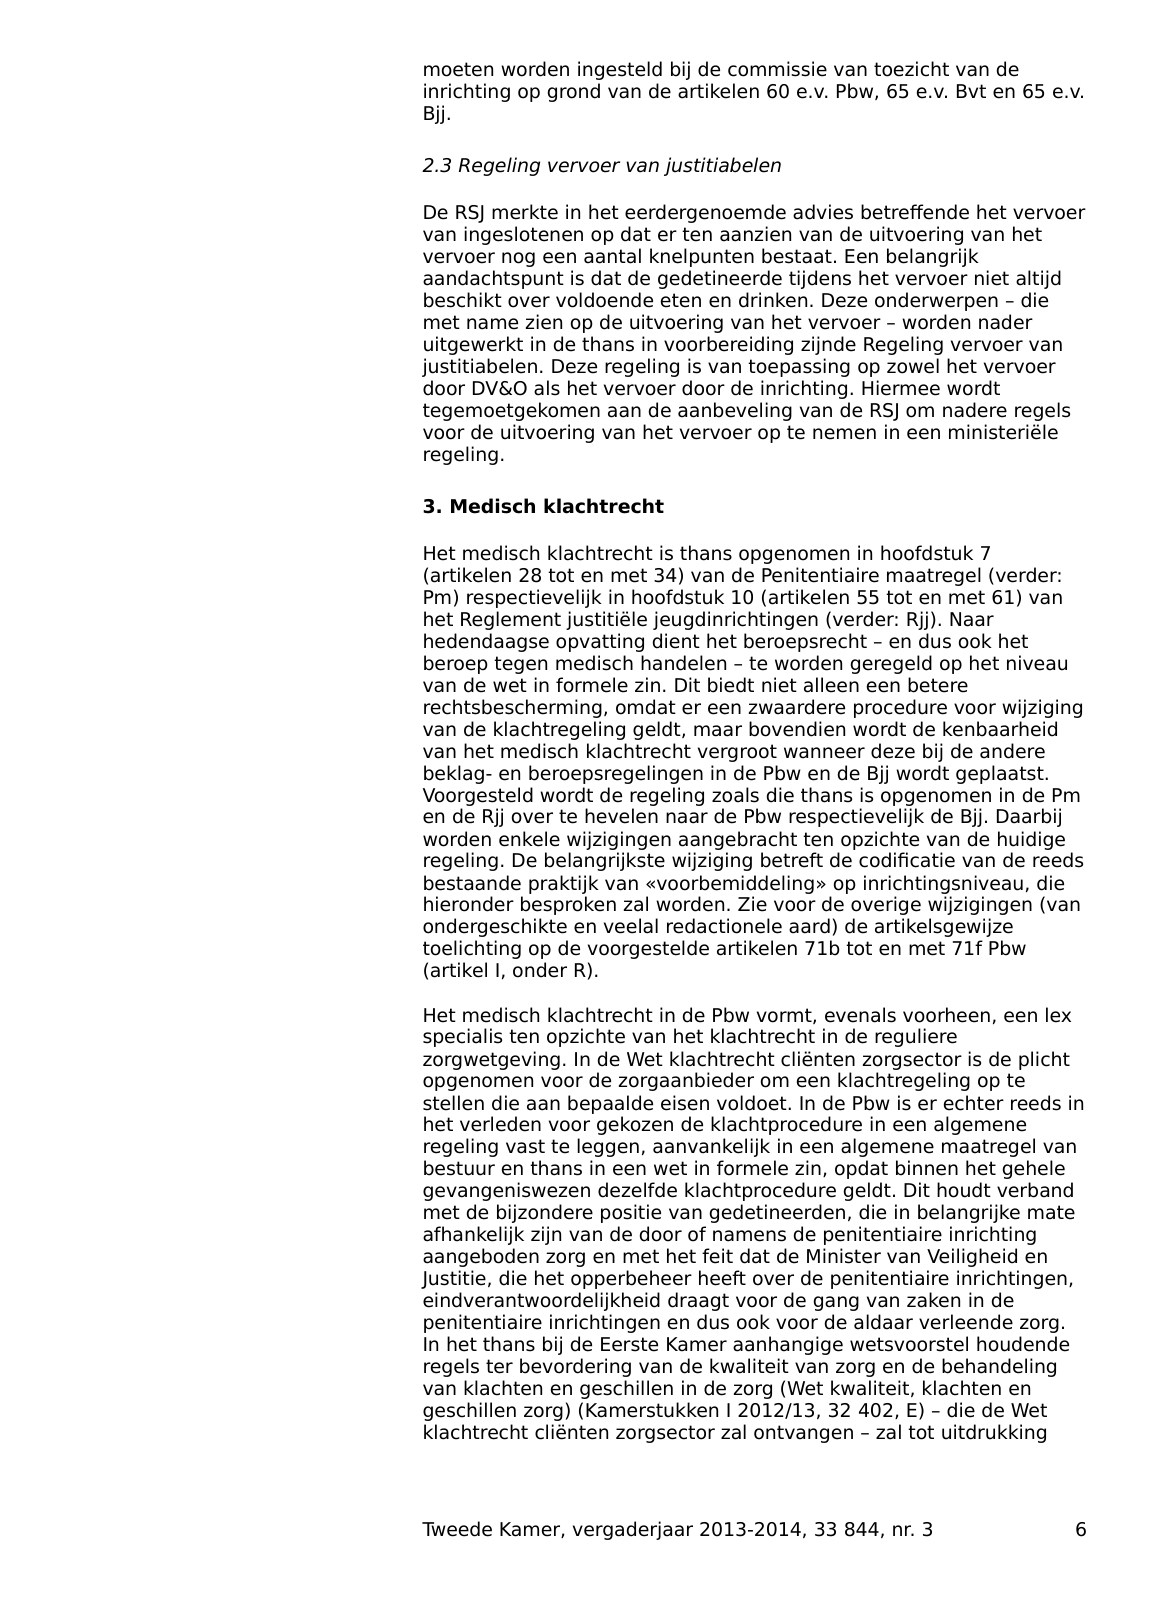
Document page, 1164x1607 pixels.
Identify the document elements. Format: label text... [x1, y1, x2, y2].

text De RSJ merkte in het eerdergenoemde advies betreffende het vervoer van ingeslotenen op dat er ten aanzien van de uitvoering van het vervoer nog een aantal knelpunten bestaat. Een belangrijk aandachtspunt is dat de gedetineerde tijdens het vervoer niet altijd beschikt over voldoende eten en drinken. Deze onderwerpen – die met name zien op de uitvoering van het vervoer – worden nader uitgewerkt in de thans in voorbereiding zijnde Regeling vervoer van justitiabelen. Deze regeling is van toepassing op zowel het vervoer door DV&O als het vervoer door de inrichting. Hiermee wordt tegemoetgekomen aan de aanbeveling van de RSJ om nadere regels voor de uitvoering van het vervoer op te nemen in een ministeriële regeling. [422, 202, 1087, 466]
text Het medisch klachtrecht in de Pbw vormt, evenals voorheen, een lex specialis ten opzichte van het klachtrecht in de reguliere zorgwetgeving. In de Wet klachtrecht cliënten zorgsector is de plicht opgenomen voor de zorgaanbieder om een klachtregeling op te stellen die aan bepaalde eisen voldoet. In de Pbw is er echter reeds in het verleden voor gekozen de klachtprocedure in een algemene regeling vast te leggen, aanvankelijk in een algemene maatregel van bestuur en thans in een wet in formele zin, opdat binnen het gehele gevangeniswezen dezelfde klachtprocedure geldt. Dit houdt verband met de bijzondere positie van gedetineerden, die in belangrijke mate afhankelijk zijn van de door of namens de penitentiaire inrichting aangeboden zorg en met het feit dat de Minister van Veiligheid en Justitie, die het opperbeheer heeft over de penitentiaire inrichtingen, eindverantwoordelijkheid draagt voor de gang van zaken in de penitentiaire inrichtingen en dus ook voor de aldaar verleende zorg. In het thans bij de Eerste Kamer aanhangige wetsvoorstel houdende regels ter bevordering van de kwaliteit van zorg en de behandeling van klachten en geschillen in de zorg (Wet kwaliteit, klachten en geschillen zorg) (Kamerstukken I 2012/13, 32 402, E) – die de Wet klachtrecht cliënten zorgsector zal ontvangen – zal tot uitdrukking [422, 1004, 1087, 1444]
text Het medisch klachtrecht is thans opgenomen in hoofdstuk 7 (artikelen 28 tot en met 34) van de Penitentiaire maatregel (verder: Pm) respectievelijk in hoofdstuk 10 (artikelen 55 tot en met 61) van het Reglement justitiële jeugdinrichtingen (verder: Rjj). Naar hedendaagse opvatting dient het beroepsrecht – en dus ook het beroep tegen medisch handelen – te worden geregeld op het niveau van de wet in formele zin. Dit biedt niet alleen een betere rechtsbescherming, omdat er een zwaardere procedure voor wijziging van de klachtregeling geldt, maar bovendien wordt de kenbaarheid van het medisch klachtrecht vergroot wanneer deze bij de andere beklag- en beroepsregelingen in de Pbw en de Bjj wordt geplaatst. Voorgesteld wordt de regeling zoals die thans is opgenomen in de Pm en de Rjj over te hevelen naar de Pbw respectievelijk de Bjj. Daarbij worden enkele wijzigingen aangebracht ten opzichte van de huidige regeling. De belangrijkste wijziging betreft de codificatie van de reeds bestaande praktijk van «voorbemiddeling» op inrichtingsniveau, die hieronder besproken zal worden. Zie voor de overige wijzigingen (van ondergeschikte en veelal redactionele aard) de artikelsgewijze toelichting op de voorgestelde artikelen 71b tot en met 71f Pbw (artikel I, onder R). [422, 543, 1087, 982]
subtitle 2.3 Regeling vervoer van justitiabelen [422, 155, 1087, 177]
text moeten worden ingesteld bij de commissie van toezicht van de inrichting op grond van de artikelen 60 e.v. Pbw, 65 e.v. Bvt en 65 e.v. Bjj. [422, 59, 1087, 125]
subtitle 3. Medisch klachtrecht [422, 496, 1087, 518]
